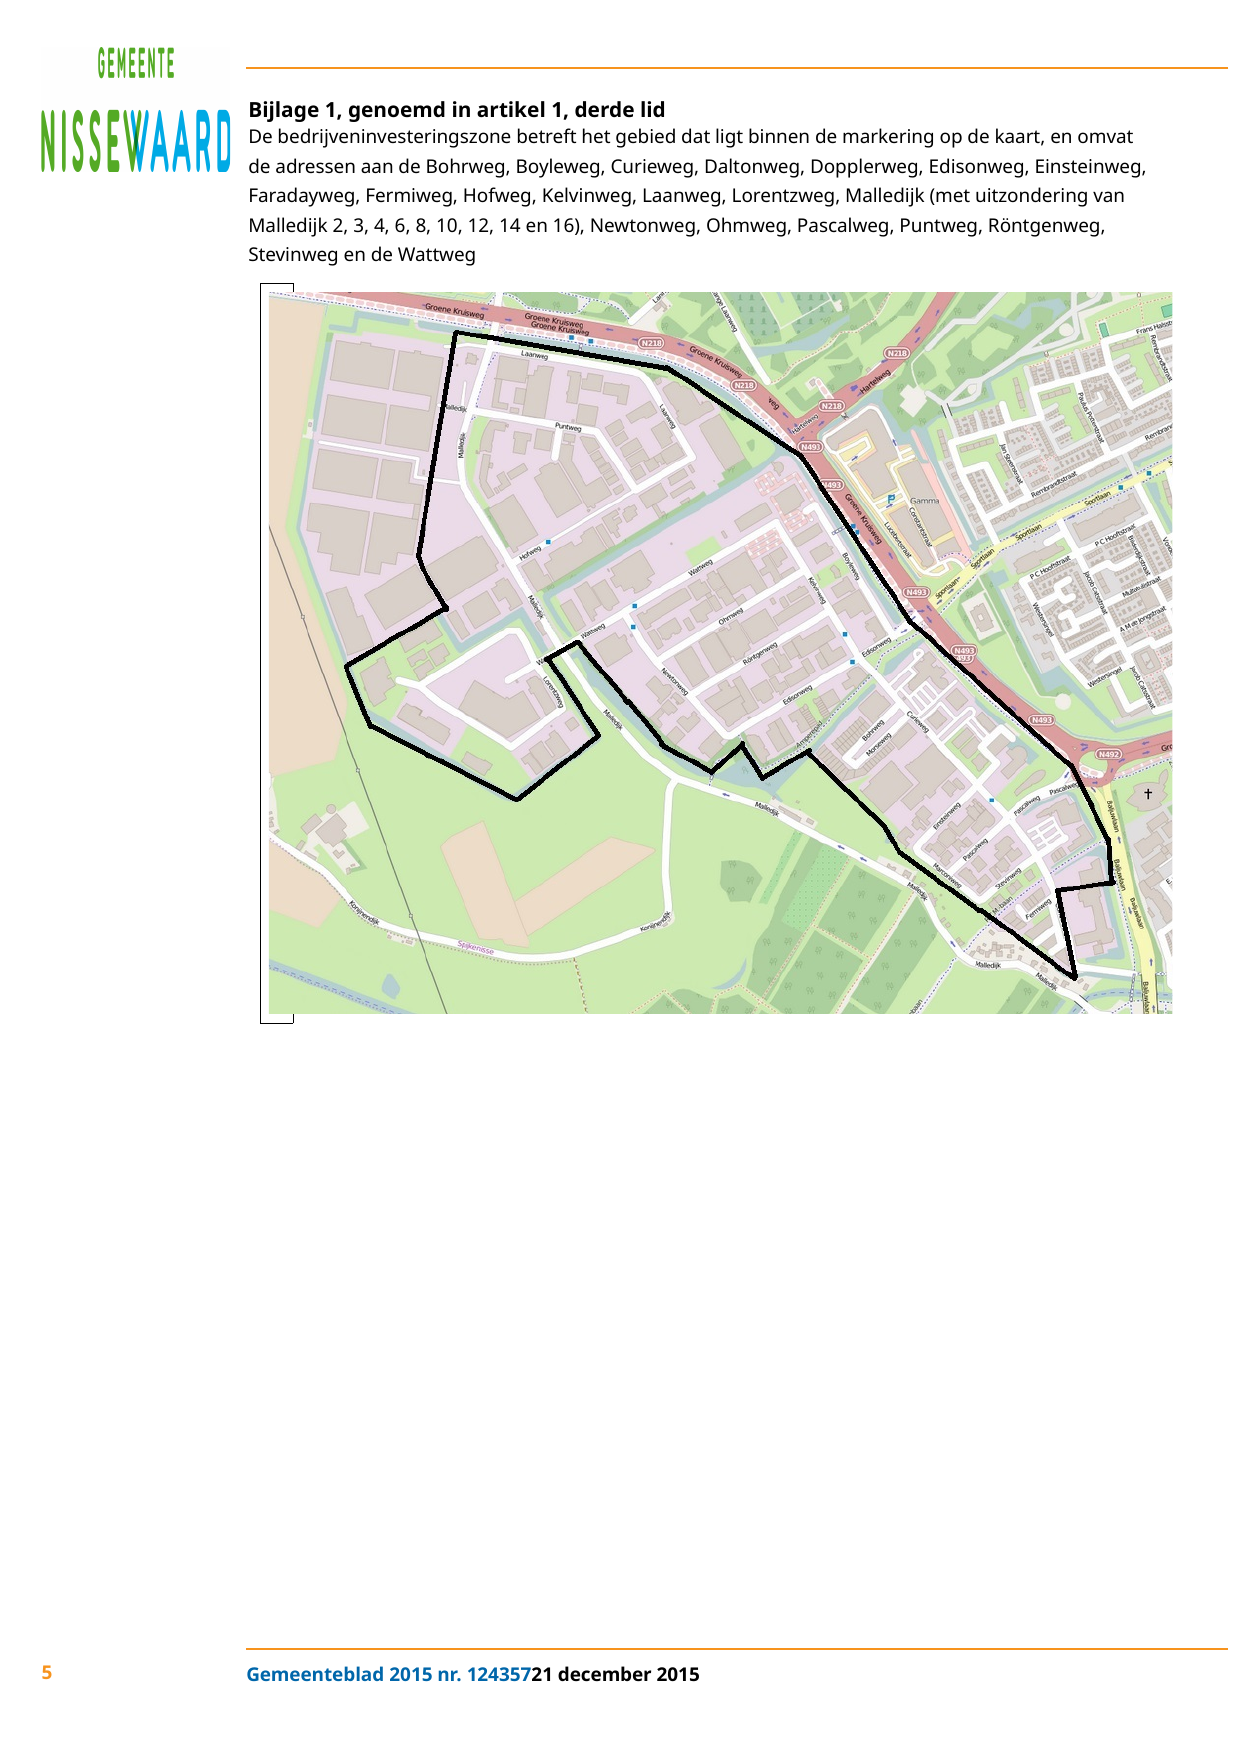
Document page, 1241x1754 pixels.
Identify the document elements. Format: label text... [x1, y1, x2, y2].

picture [268, 292, 1173, 1014]
picture [154, 157, 165, 172]
picture [201, 122, 206, 138]
picture [222, 122, 227, 160]
picture [176, 157, 187, 172]
text Bijlage 1, genoemd in artikel 1, derde lid [248, 95, 1152, 123]
picture [200, 151, 206, 172]
picture [41, 47, 231, 172]
text De bedrijveninvesteringszone betreft het gebied dat ligt binnen de markering op de kaart, en omvat de adressen aan de Bohrweg, Boyleweg, Curieweg, Daltonweg, Dopplerweg, Edisonweg, Einsteinweg, Faradayweg, Fermiweg, Hofweg, Kelvinweg, Laanweg, Lorentzweg, Malledijk (met uitzondering van Malledijk 2, 3, 4, 6, 8, 10, 12, 14 en 16), Newtonweg, Ohmweg, Pascalweg, Puntweg, Röntgenweg, Stevinweg en de Wattweg [248, 123, 1152, 267]
